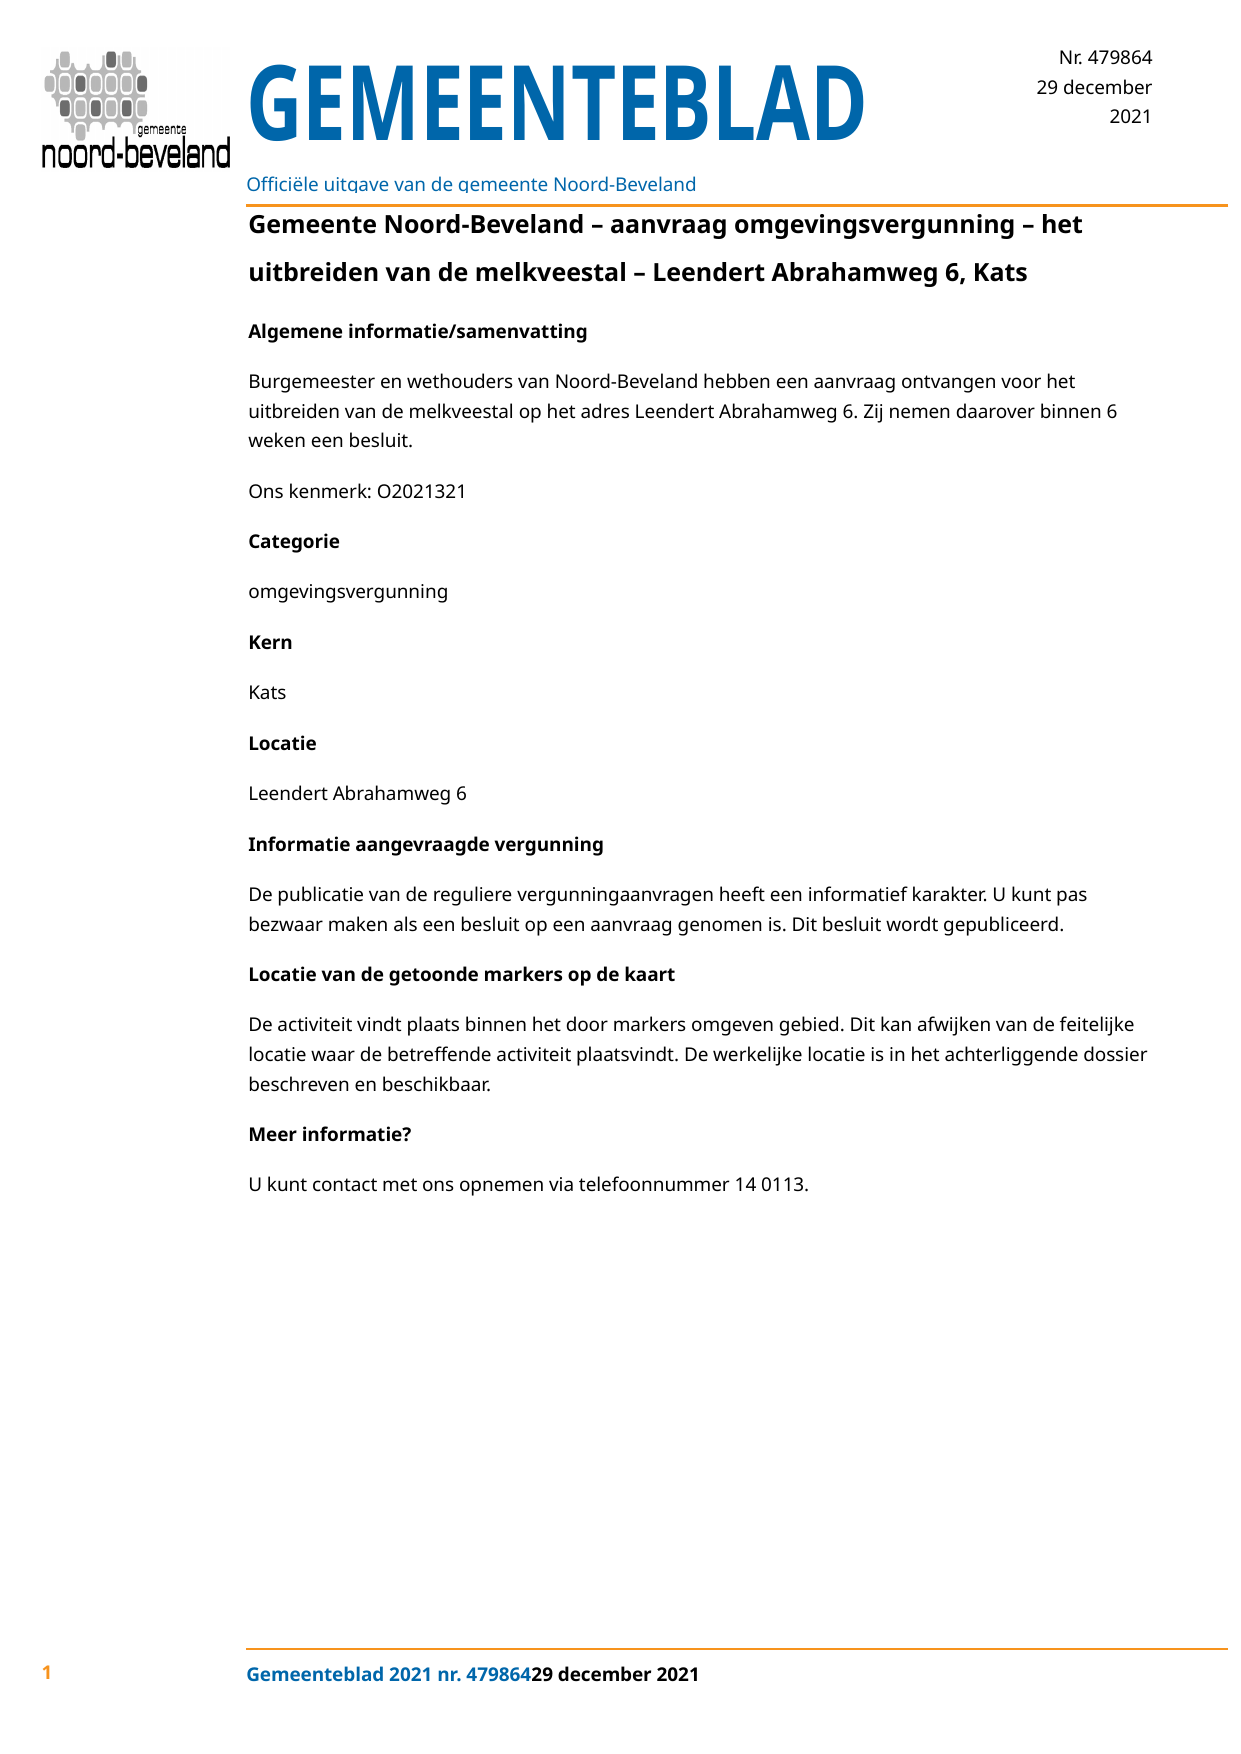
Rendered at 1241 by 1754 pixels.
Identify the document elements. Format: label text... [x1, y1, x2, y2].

text De activiteit vindt plaats binnen het door markers omgeven gebied. Dit kan afwijken van de feitelijke locatie waar de betreffende activiteit plaatsvindt. De werkelijke locatie is in het achterliggende dossier beschreven en beschikbaar. [248, 1012, 1152, 1097]
text Meer informatie? [248, 1121, 1152, 1147]
text Burgemeester en wethouders van Noord-Beveland hebben een aanvraag ontvangen voor het uitbreiden van de melkveestal op het adres Leendert Abrahamweg 6. Zij nemen daarover binnen 6 weken een besluit. [248, 368, 1152, 453]
picture [41, 47, 231, 172]
text Locatie [248, 730, 1152, 756]
text Algemene informatie/samenvatting [248, 318, 1152, 344]
text U kunt contact met ons opnemen via telefoonnummer 14 0113. [248, 1172, 1152, 1197]
text Kats [248, 679, 1152, 705]
text Informatie aangevraagde vergunning [248, 831, 1152, 857]
text omgevingsvergunning [248, 579, 1152, 604]
text Gemeente Noord-Beveland – aanvraag omgevingsvergunning – het uitbreiden van de melkveestal – Leendert Abrahamweg 6, Kats [248, 207, 1152, 288]
text Kern [248, 629, 1152, 655]
text Categorie [248, 528, 1152, 554]
text Leendert Abrahamweg 6 [248, 780, 1152, 806]
text De publicatie van de reguliere vergunningaanvragen heeft een informatief karakter. U kunt pas bezwaar maken als een besluit op een aanvraag genomen is. Dit besluit wordt gepubliceerd. [248, 881, 1152, 937]
text Ons kenmerk: O2021321 [248, 478, 1152, 504]
text Locatie van de getoonde markers op de kaart [248, 961, 1152, 987]
